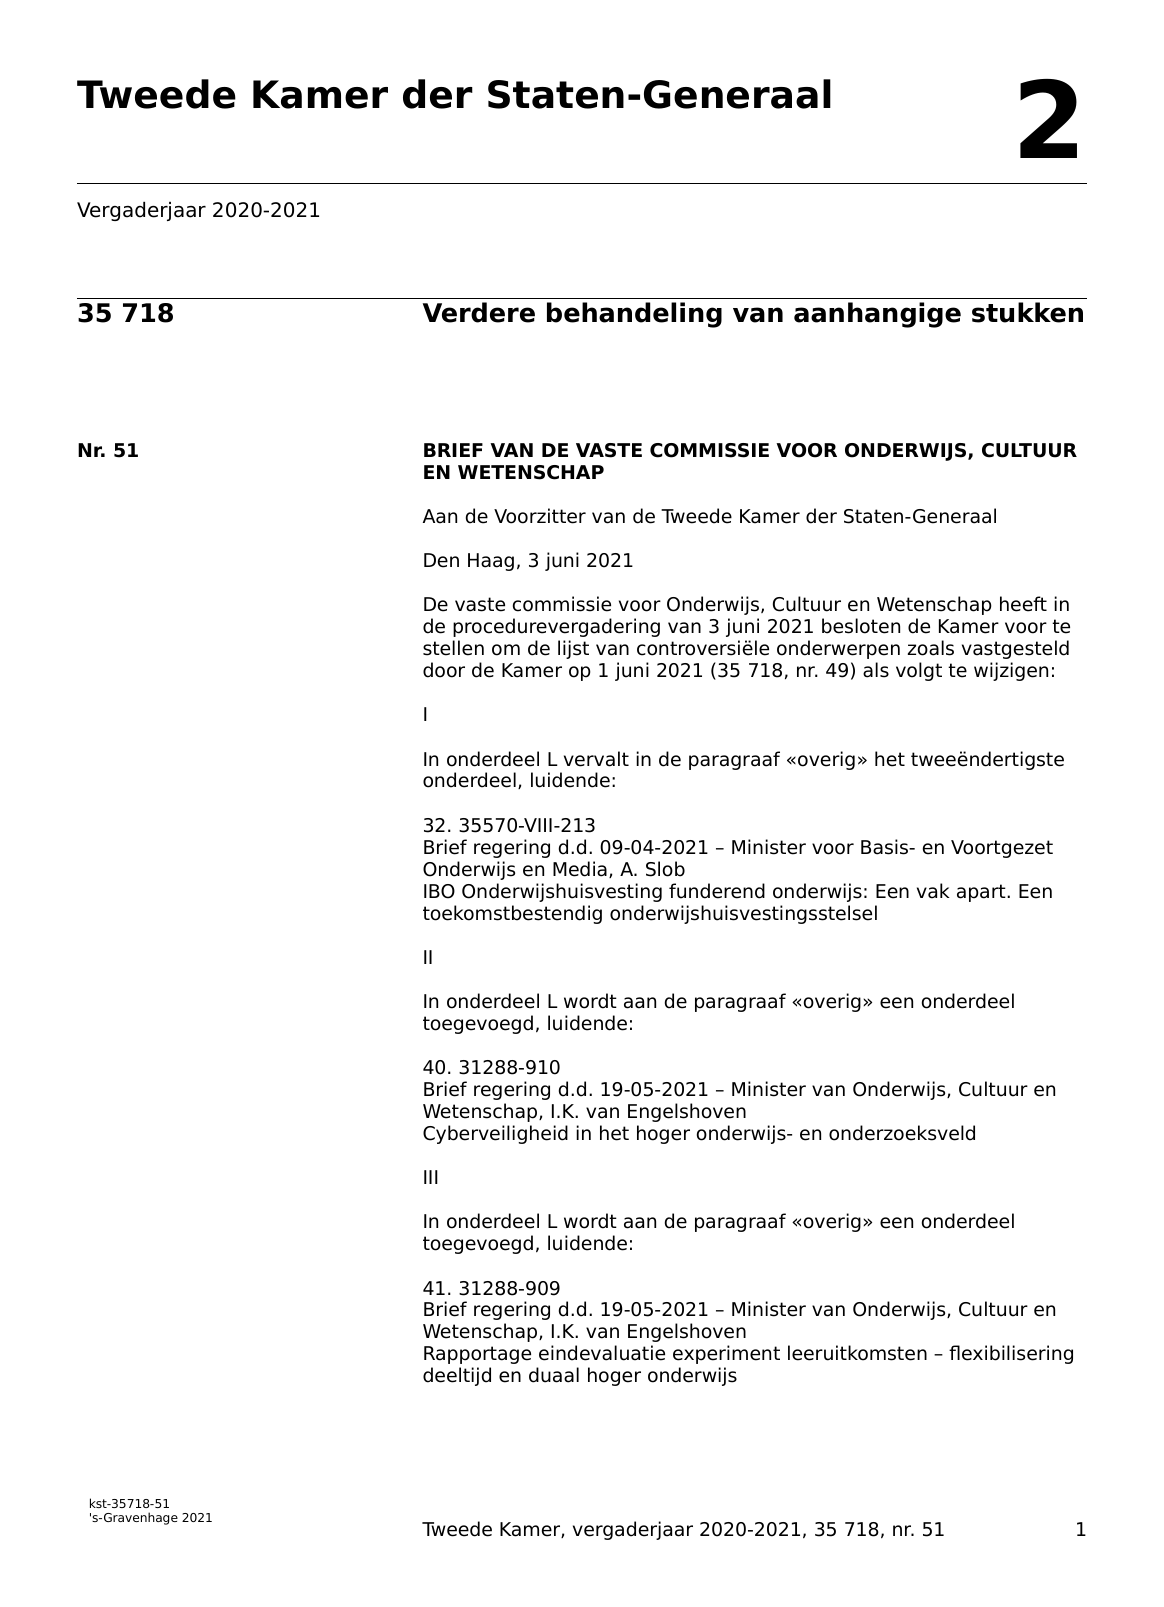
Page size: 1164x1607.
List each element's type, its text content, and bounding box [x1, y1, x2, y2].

subtitle III [422, 1167, 1087, 1189]
table_header Tweede Kamer der Staten-Generaal [77, 59, 886, 183]
text In onderdeel L wordt aan de paragraaf «overig» een onderdeel toegevoegd, luidende: [422, 991, 1087, 1035]
subtitle I [422, 704, 1087, 726]
table_header 2 [886, 59, 1087, 183]
text Rapportage eindevaluatie experiment leeruitkomsten – flexibilisering deeltijd en duaal hoger onderwijs [422, 1343, 1087, 1387]
text 41. 31288-909 [422, 1277, 1087, 1299]
text 32. 35570-VIII-213 [422, 814, 1087, 837]
text 's-Gravenhage 2021 [88, 1511, 323, 1525]
text Brief regering d.d. 19-05-2021 – Minister van Onderwijs, Cultuur en Wetenschap, I.K. van Engelshoven [422, 1299, 1087, 1343]
text Den Haag, 3 juni 2021 [422, 550, 1087, 572]
text 40. 31288-910 [422, 1057, 1087, 1079]
text Cyberveiligheid in het hoger onderwijs- en onderzoeksveld [422, 1123, 1087, 1145]
subtitle II [422, 947, 1087, 969]
text Brief regering d.d. 19-05-2021 – Minister van Onderwijs, Cultuur en Wetenschap, I.K. van Engelshoven [422, 1079, 1087, 1123]
table_cell Vergaderjaar 2020-2021 [77, 184, 1087, 298]
text In onderdeel L vervalt in de paragraaf «overig» het tweeëndertigste onderdeel, luidende: [422, 748, 1087, 792]
text IBO Onderwijshuisvesting funderend onderwijs: Een vak apart. Een toekomstbestendig onderwijshuisvestingsstelsel [422, 881, 1087, 924]
text In onderdeel L wordt aan de paragraaf «overig» een onderdeel toegevoegd, luidende: [422, 1211, 1087, 1255]
text Aan de Voorzitter van de Tweede Kamer der Staten-Generaal [422, 506, 1087, 528]
subtitle Nr. 51 BRIEF VAN DE VASTE COMMISSIE VOOR ONDERWIJS, CULTUUR EN WETENSCHAP [77, 440, 1087, 484]
text Brief regering d.d. 09-04-2021 – Minister voor Basis- en Voortgezet Onderwijs en Media, A. Slob [422, 837, 1087, 881]
subtitle 35 718 Verdere behandeling van aanhangige stukken [77, 299, 1087, 329]
text kst-35718-51 [88, 1497, 323, 1511]
text De vaste commissie voor Onderwijs, Cultuur en Wetenschap heeft in de procedurevergadering van 3 juni 2021 besloten de Kamer voor te stellen om de lijst van controversiële onderwerpen zoals vastgesteld door de Kamer op 1 juni 2021 (35 718, nr. 49) als volgt te wijzigen: [422, 594, 1087, 682]
